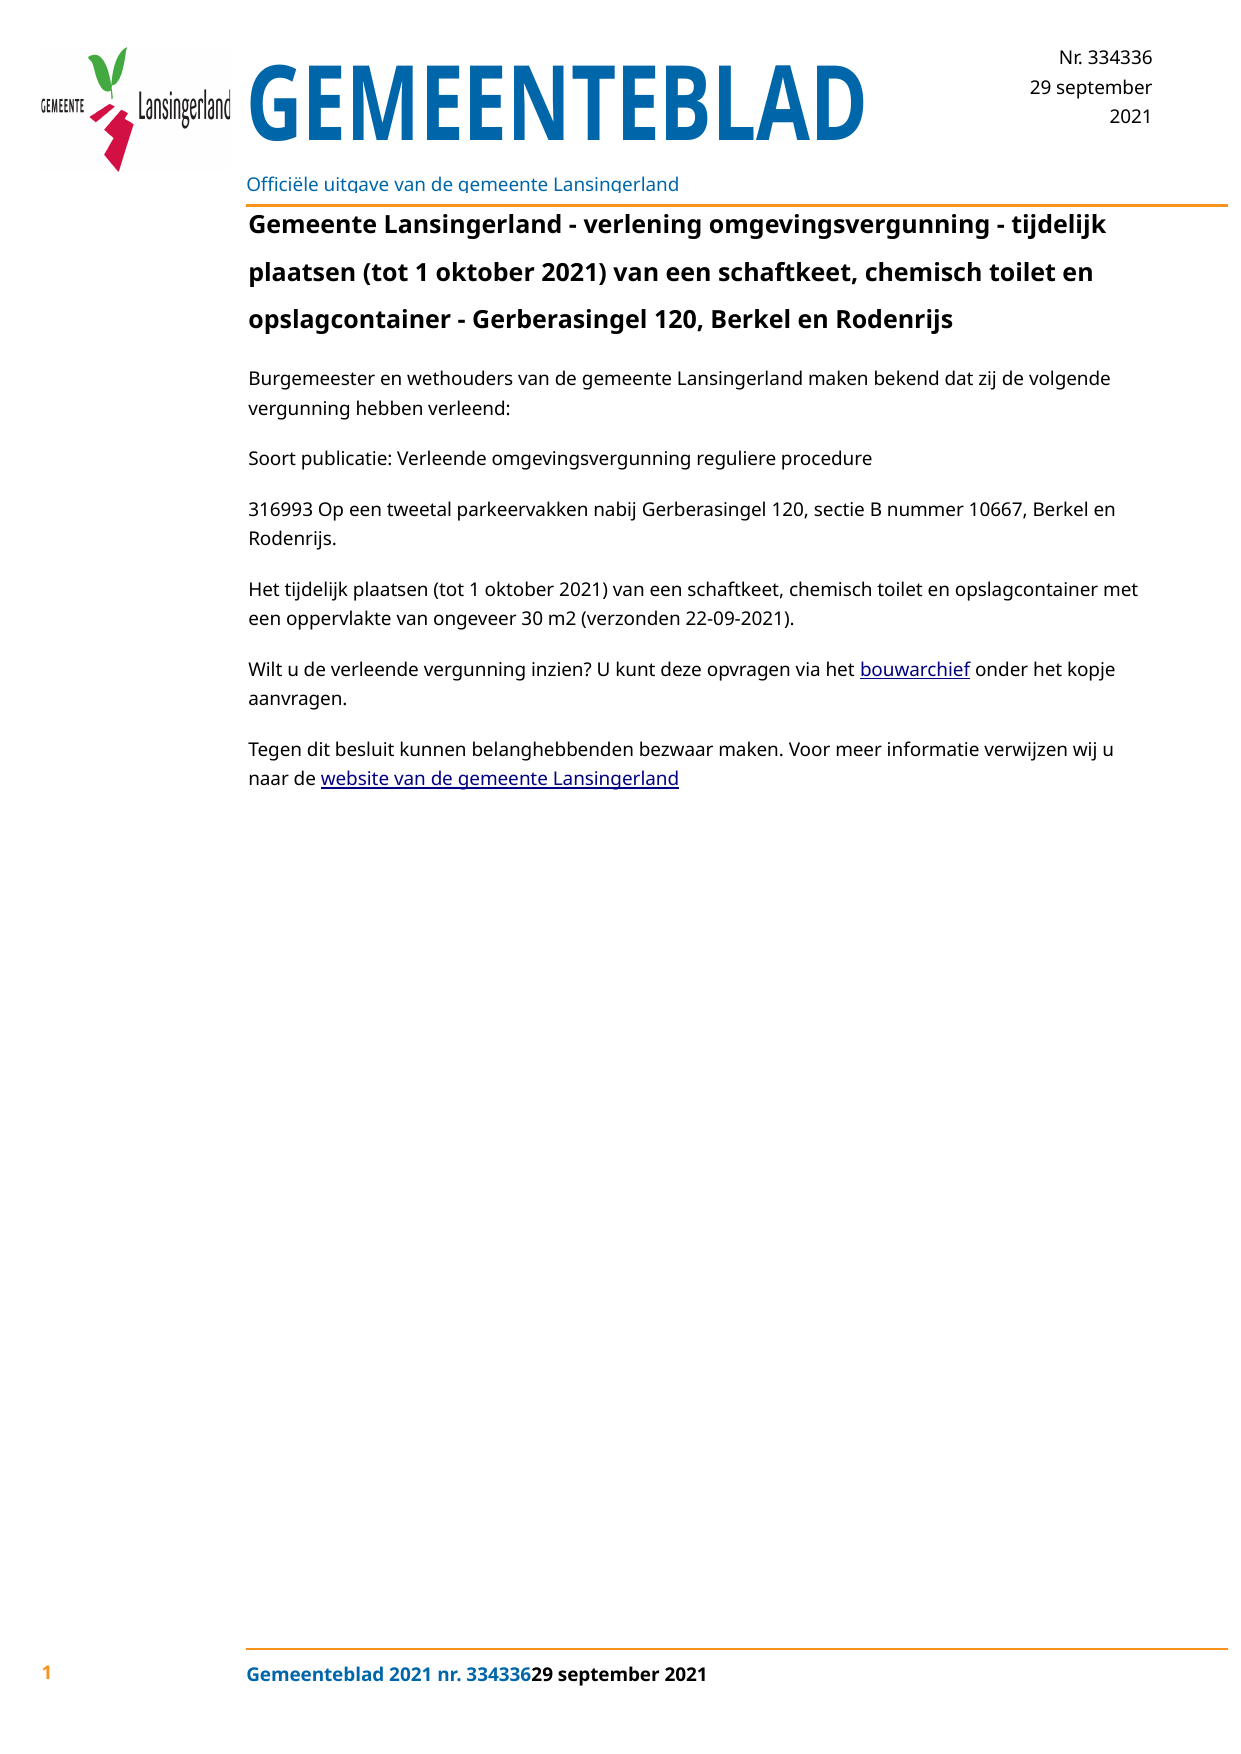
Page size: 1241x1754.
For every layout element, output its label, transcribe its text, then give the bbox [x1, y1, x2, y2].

text Burgemeester en wethouders van de gemeente Lansingerland maken bekend dat zij de volgende vergunning hebben verleend: [248, 366, 1152, 421]
text 316993 Op een tweetal parkeervakken nabij Gerberasingel 120, sectie B nummer 10667, Berkel en Rodenrijs. [248, 496, 1152, 551]
text Het tijdelijk plaatsen (tot 1 oktober 2021) van een schaftkeet, chemisch toilet en opslagcontainer met een oppervlakte van ongeveer 30 m2 (verzonden 22-09-2021). [248, 576, 1152, 631]
text Gemeente Lansingerland - verlening omgevingsvergunning - tijdelijk plaatsen (tot 1 oktober 2021) van een schaftkeet, chemisch toilet en opslagcontainer - Gerberasingel 120, Berkel en Rodenrijs [248, 207, 1152, 336]
text Wilt u de verleende vergunning inzien? U kunt deze opvragen via het bouwarchief onder het kopje aanvragen. [248, 656, 1152, 711]
text Soort publicatie: Verleende omgevingsvergunning reguliere procedure [248, 446, 1152, 471]
text Tegen dit besluit kunnen belanghebbenden bezwaar maken. Voor meer informatie verwijzen wij u naar de website van de gemeente Lansingerland [248, 736, 1152, 791]
picture [41, 47, 231, 172]
